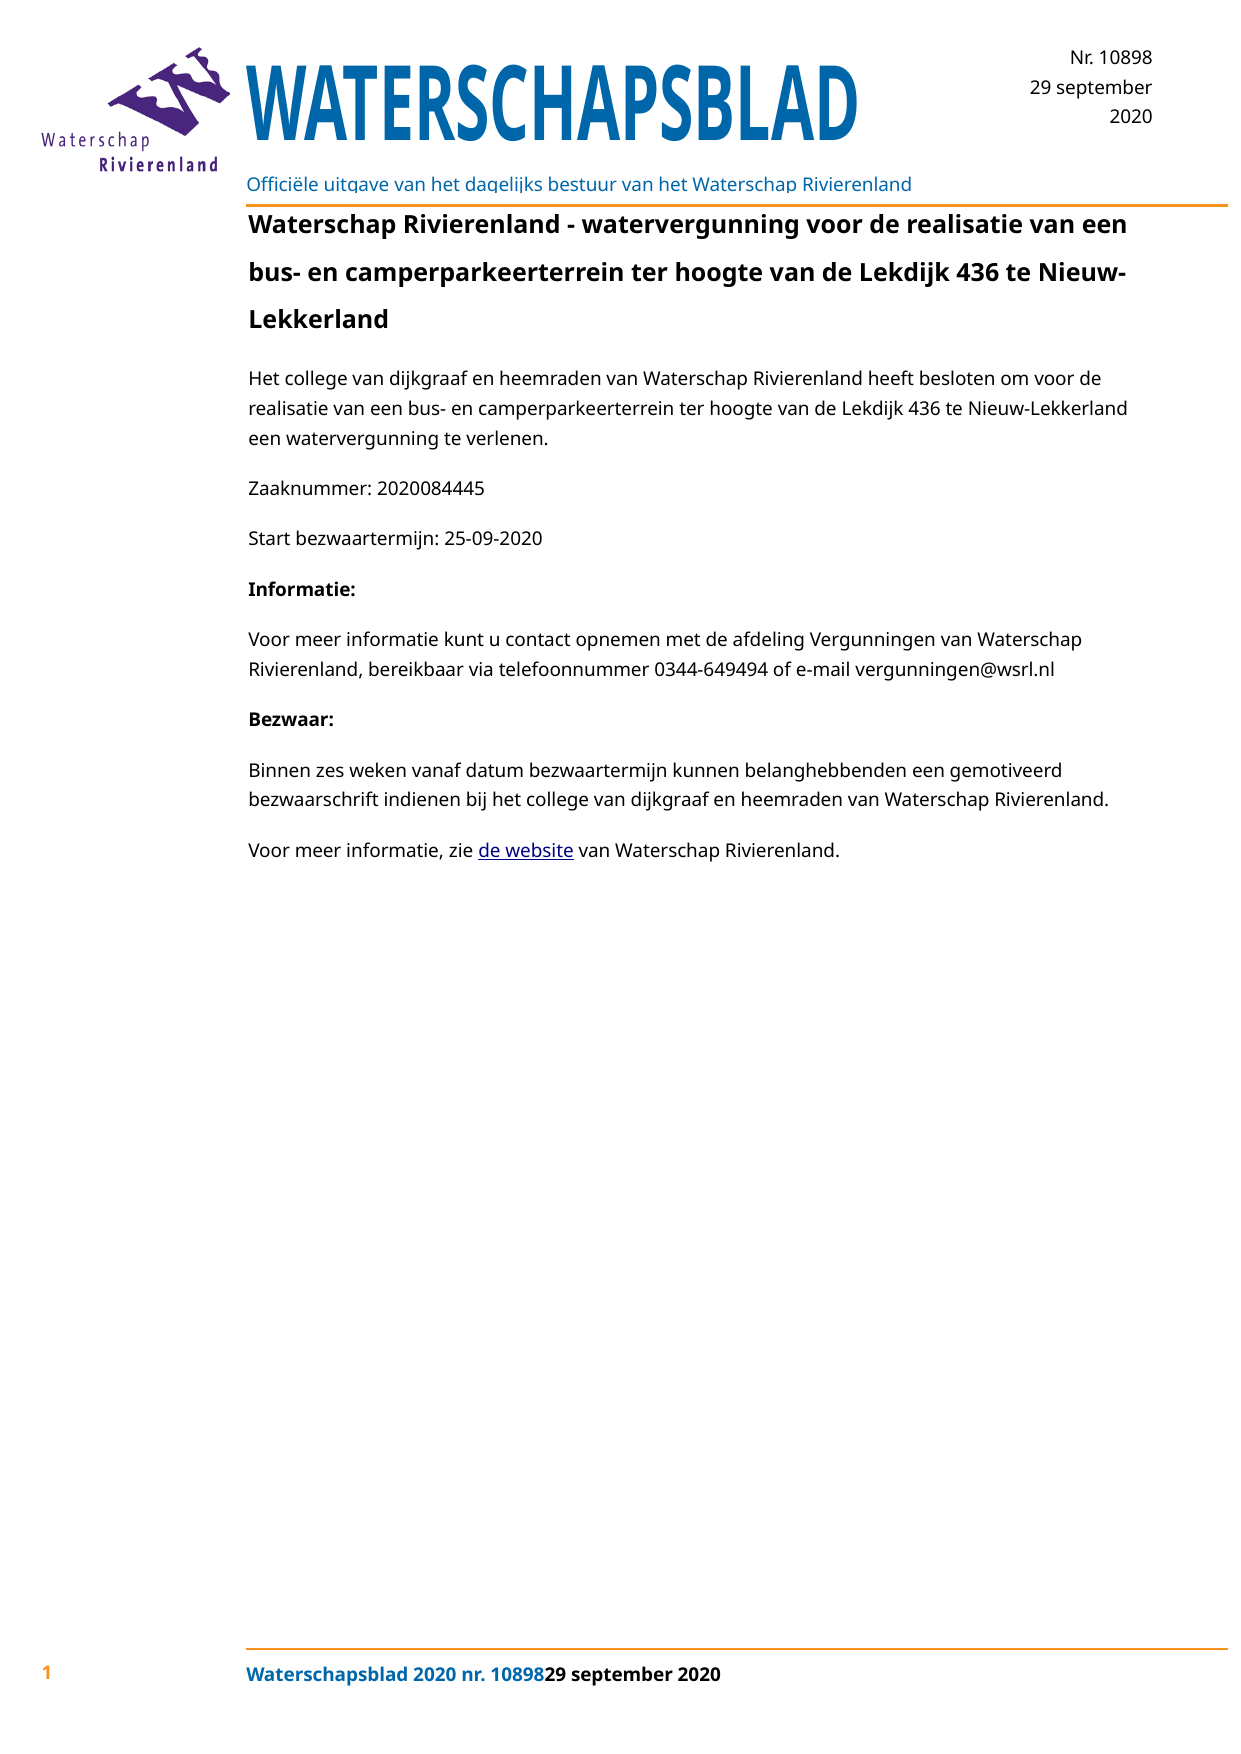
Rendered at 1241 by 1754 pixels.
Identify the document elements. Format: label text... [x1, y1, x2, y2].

text Waterschap Rivierenland - watervergunning voor de realisatie van een bus- en camperparkeerterrein ter hoogte van de Lekdijk 436 te Nieuw-Lekkerland [248, 207, 1152, 336]
text Bezwaar: [248, 706, 1152, 732]
text Binnen zes weken vanaf datum bezwaartermijn kunnen belanghebbenden een gemotiveerd bezwaarschrift indienen bij het college van dijkgraaf en heemraden van Waterschap Rivierenland. [248, 757, 1152, 812]
picture [41, 47, 231, 172]
text Voor meer informatie, zie de website van Waterschap Rivierenland. [248, 837, 1152, 862]
text Start bezwaartermijn: 25-09-2020 [248, 526, 1152, 551]
text Het college van dijkgraaf en heemraden van Waterschap Rivierenland heeft besloten om voor de realisatie van een bus- en camperparkeerterrein ter hoogte van de Lekdijk 436 te Nieuw-Lekkerland een watervergunning te verlenen. [248, 366, 1152, 450]
text Voor meer informatie kunt u contact opnemen met de afdeling Vergunningen van Waterschap Rivierenland, bereikbaar via telefoonnummer 0344-649494 of e-mail vergunningen@wsrl.nl [248, 626, 1152, 682]
text Zaaknummer: 2020084445 [248, 475, 1152, 501]
text Informatie: [248, 576, 1152, 602]
